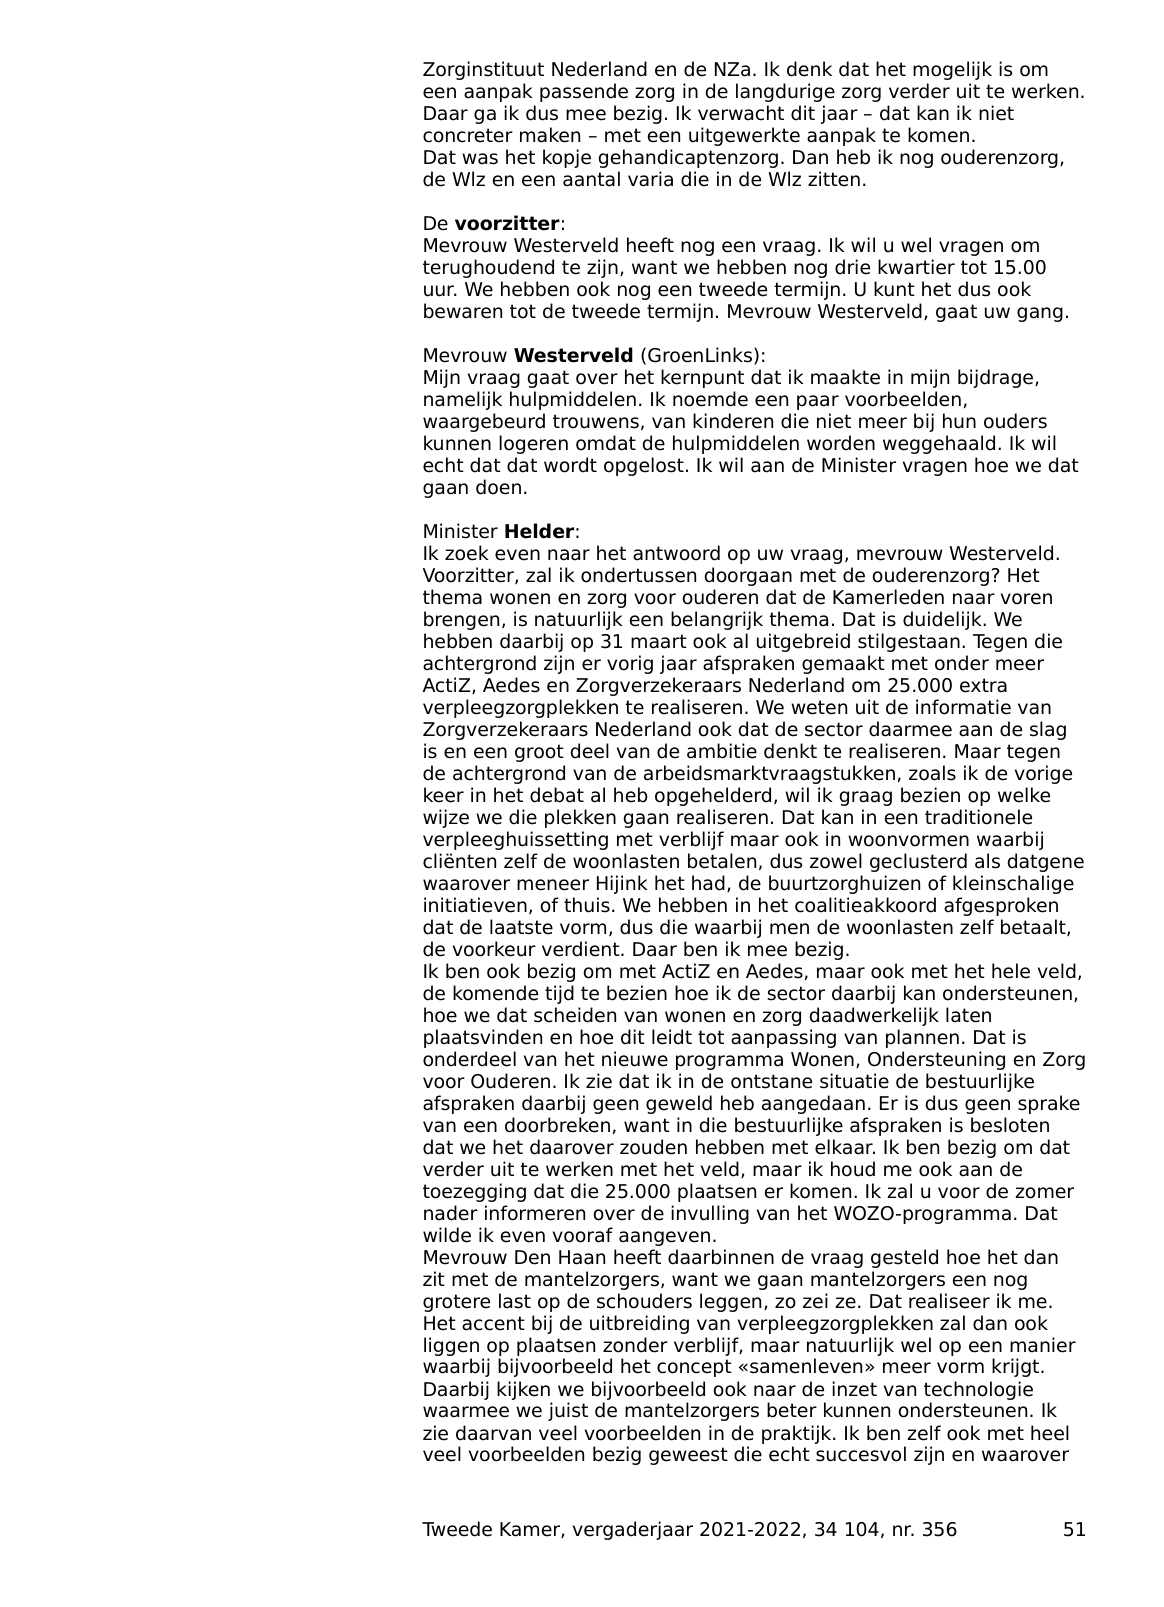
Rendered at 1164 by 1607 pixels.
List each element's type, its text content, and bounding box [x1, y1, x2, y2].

text Ik zoek even naar het antwoord op uw vraag, mevrouw Westerveld. [422, 543, 1087, 565]
text Zorginstituut Nederland en de NZa. Ik denk dat het mogelijk is om een aanpak passende zorg in de langdurige zorg verder uit te werken. Daar ga ik dus mee bezig. Ik verwacht dit jaar – dat kan ik niet concreter maken – met een uitgewerkte aanpak te komen. [422, 59, 1087, 147]
text Mevrouw Westerveld (GroenLinks): [422, 345, 1087, 367]
text Mevrouw Westerveld heeft nog een vraag. Ik wil u wel vragen om terughoudend te zijn, want we hebben nog drie kwartier tot 15.00 uur. We hebben ook nog een tweede termijn. U kunt het dus ook bewaren tot de tweede termijn. Mevrouw Westerveld, gaat uw gang. [422, 235, 1087, 323]
text Ik ben ook bezig om met ActiZ en Aedes, maar ook met het hele veld, de komende tijd te bezien hoe ik de sector daarbij kan ondersteunen, hoe we dat scheiden van wonen en zorg daadwerkelijk laten plaatsvinden en hoe dit leidt tot aanpassing van plannen. Dat is onderdeel van het nieuwe programma Wonen, Ondersteuning en Zorg voor Ouderen. Ik zie dat ik in de ontstane situatie de bestuurlijke afspraken daarbij geen geweld heb aangedaan. Er is dus geen sprake van een doorbreken, want in die bestuurlijke afspraken is besloten dat we het daarover zouden hebben met elkaar. Ik ben bezig om dat verder uit te werken met het veld, maar ik houd me ook aan de toezegging dat die 25.000 plaatsen er komen. Ik zal u voor de zomer nader informeren over de invulling van het WOZO-programma. Dat wilde ik even vooraf aangeven. [422, 961, 1087, 1247]
text De voorzitter: [422, 213, 1087, 235]
text Mijn vraag gaat over het kernpunt dat ik maakte in mijn bijdrage, namelijk hulpmiddelen. Ik noemde een paar voorbeelden, waargebeurd trouwens, van kinderen die niet meer bij hun ouders kunnen logeren omdat de hulpmiddelen worden weggehaald. Ik wil echt dat dat wordt opgelost. Ik wil aan de Minister vragen hoe we dat gaan doen. [422, 367, 1087, 499]
text Dat was het kopje gehandicaptenzorg. Dan heb ik nog ouderenzorg, de Wlz en een aantal varia die in de Wlz zitten. [422, 147, 1087, 191]
text Minister Helder: [422, 521, 1087, 543]
text Voorzitter, zal ik ondertussen doorgaan met de ouderenzorg? Het thema wonen en zorg voor ouderen dat de Kamerleden naar voren brengen, is natuurlijk een belangrijk thema. Dat is duidelijk. We hebben daarbij op 31 maart ook al uitgebreid stilgestaan. Tegen die achtergrond zijn er vorig jaar afspraken gemaakt met onder meer ActiZ, Aedes en Zorgverzekeraars Nederland om 25.000 extra verpleegzorgplekken te realiseren. We weten uit de informatie van Zorgverzekeraars Nederland ook dat de sector daarmee aan de slag is en een groot deel van de ambitie denkt te realiseren. Maar tegen de achtergrond van de arbeidsmarktvraagstukken, zoals ik de vorige keer in het debat al heb opgehelderd, wil ik graag bezien op welke wijze we die plekken gaan realiseren. Dat kan in een traditionele verpleeghuissetting met verblijf maar ook in woonvormen waarbij cliënten zelf de woonlasten betalen, dus zowel geclusterd als datgene waarover meneer Hijink het had, de buurtzorghuizen of kleinschalige initiatieven, of thuis. We hebben in het coalitieakkoord afgesproken dat de laatste vorm, dus die waarbij men de woonlasten zelf betaalt, de voorkeur verdient. Daar ben ik mee bezig. [422, 565, 1087, 961]
text Mevrouw Den Haan heeft daarbinnen de vraag gesteld hoe het dan zit met de mantelzorgers, want we gaan mantelzorgers een nog grotere last op de schouders leggen, zo zei ze. Dat realiseer ik me. Het accent bij de uitbreiding van verpleegzorgplekken zal dan ook liggen op plaatsen zonder verblijf, maar natuurlijk wel op een manier waarbij bijvoorbeeld het concept «samenleven» meer vorm krijgt. Daarbij kijken we bijvoorbeeld ook naar de inzet van technologie waarmee we juist de mantelzorgers beter kunnen ondersteunen. Ik zie daarvan veel voorbeelden in de praktijk. Ik ben zelf ook met heel veel voorbeelden bezig geweest die echt succesvol zijn en waarover [422, 1247, 1087, 1466]
